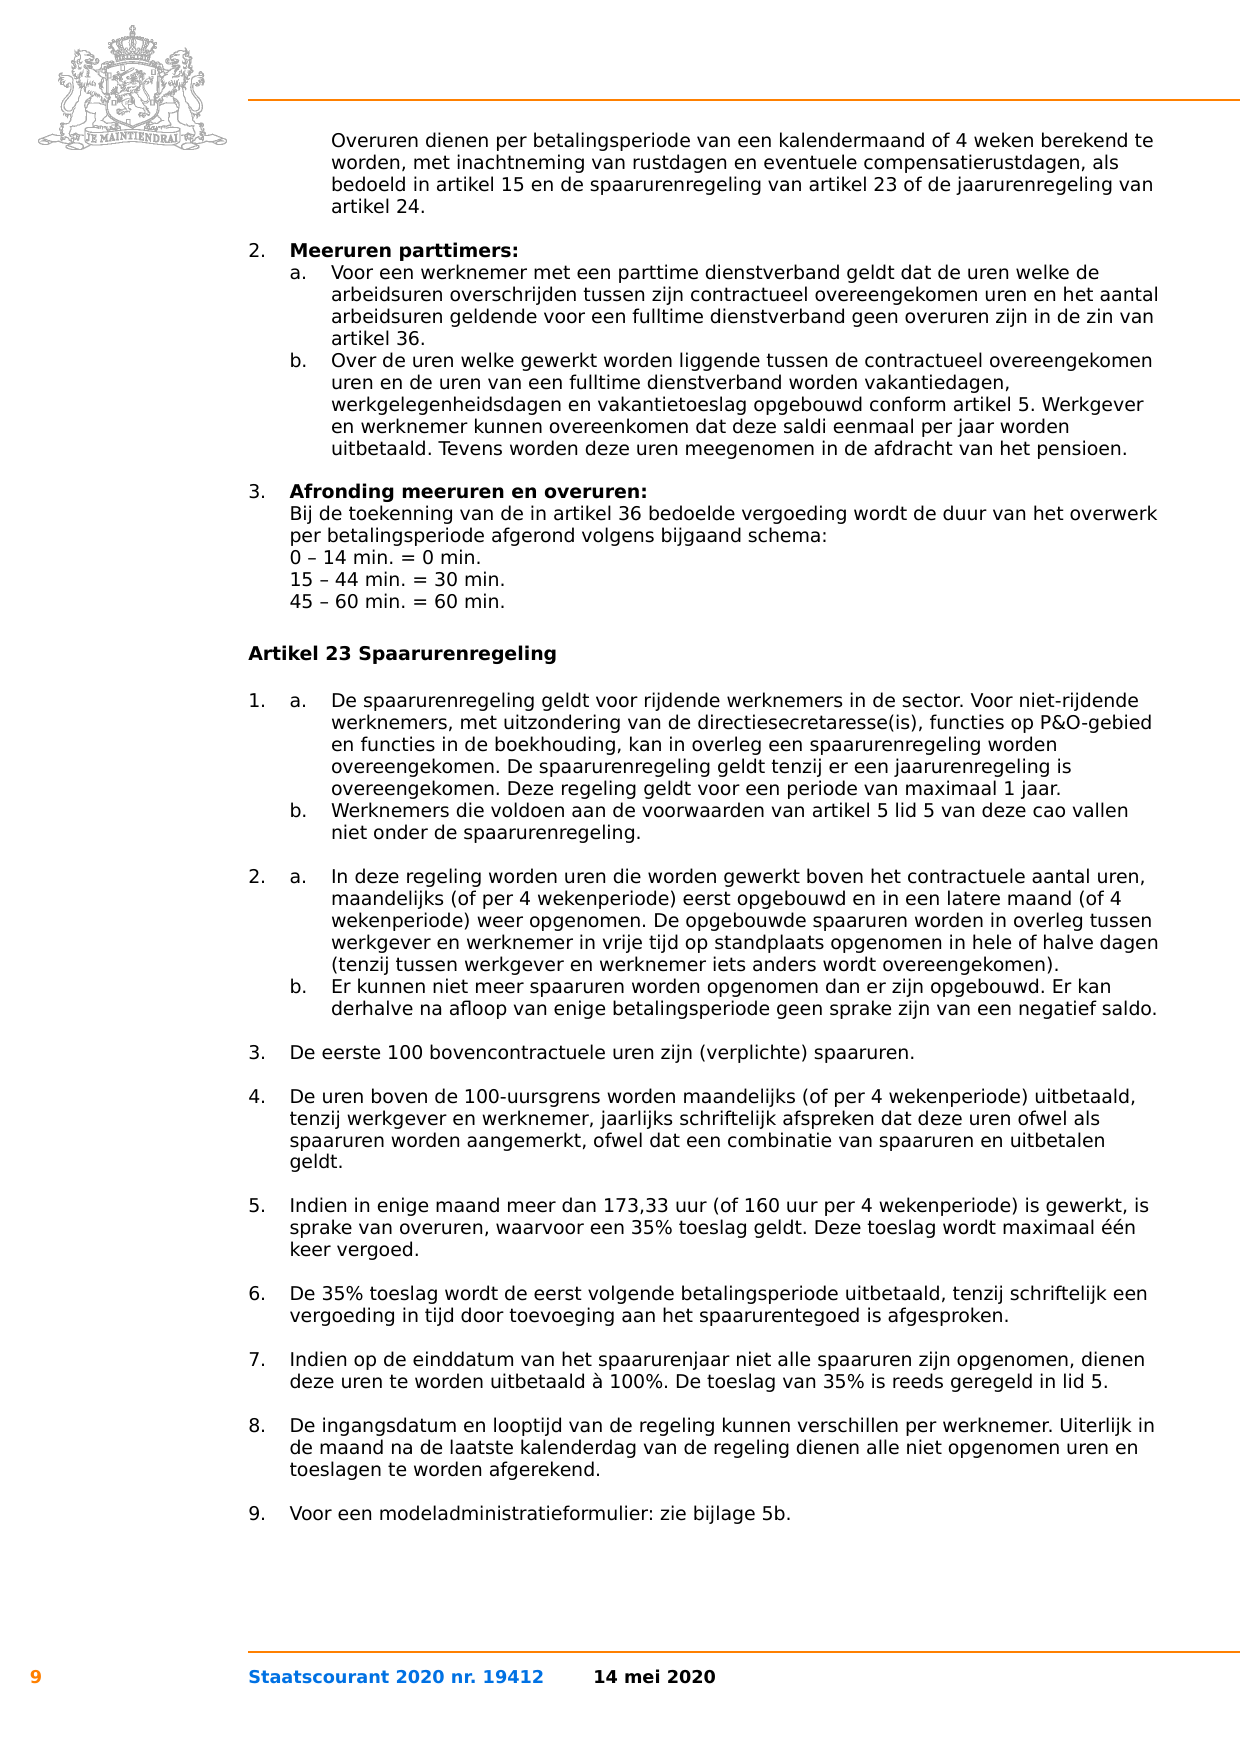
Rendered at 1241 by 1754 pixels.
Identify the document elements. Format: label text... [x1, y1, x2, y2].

text 0 – 14 min. = 0 min. [289, 547, 1163, 569]
text 8. De ingangsdatum en looptijd van de regeling kunnen verschillen per werknemer. Uiterlijk in de maand na de laatste kalenderdag van de regeling dienen alle niet opgenomen uren en toeslagen te worden afgerekend. [248, 1415, 1163, 1481]
text b. Werknemers die voldoen aan de voorwaarden van artikel 5 lid 5 van deze cao vallen niet onder de spaarurenregeling. [289, 800, 1163, 844]
text 3. De eerste 100 bovencontractuele uren zijn (verplichte) spaaruren. [248, 1042, 1163, 1064]
text 2. a. In deze regeling worden uren die worden gewerkt boven het contractuele aantal uren, maandelijks (of per 4 wekenperiode) eerst opgebouwd en in een latere maand (of 4 wekenperiode) weer opgenomen. De opgebouwde spaaruren worden in overleg tussen werkgever en werknemer in vrije tijd op standplaats opgenomen in hele of halve dagen (tenzij tussen werkgever en werknemer iets anders wordt overeengekomen). [248, 866, 1163, 976]
text 5. Indien in enige maand meer dan 173,33 uur (of 160 uur per 4 wekenperiode) is gewerkt, is sprake van overuren, waarvoor een 35% toeslag geldt. Deze toeslag wordt maximaal één keer vergoed. [248, 1195, 1163, 1261]
subtitle Artikel 23 Spaarurenregeling [248, 643, 1163, 665]
text 6. De 35% toeslag wordt de eerst volgende betalingsperiode uitbetaald, tenzij schriftelijk een vergoeding in tijd door toevoeging aan het spaarurentegoed is afgesproken. [248, 1283, 1163, 1327]
text 4. De uren boven de 100-uursgrens worden maandelijks (of per 4 wekenperiode) uitbetaald, tenzij werkgever en werknemer, jaarlijks schriftelijk afspreken dat deze uren ofwel als spaaruren worden aangemerkt, ofwel dat een combinatie van spaaruren en uitbetalen geldt. [248, 1086, 1163, 1173]
text Overuren dienen per betalingsperiode van een kalendermaand of 4 weken berekend te worden, met inachtneming van rustdagen en eventuele compensatierustdagen, als bedoeld in artikel 15 en de spaarurenregeling van artikel 23 of de jaarurenregeling van artikel 24. [331, 130, 1163, 218]
text b. Over de uren welke gewerkt worden liggende tussen de contractueel overeengekomen uren en de uren van een fulltime dienstverband worden vakantiedagen, werkgelegenheidsdagen en vakantietoeslag opgebouwd conform artikel 5. Werkgever en werknemer kunnen overeenkomen dat deze saldi eenmaal per jaar worden uitbetaald. Tevens worden deze uren meegenomen in de afdracht van het pensioen. [289, 349, 1163, 459]
text 3. Afronding meeruren en overuren: [248, 481, 1163, 503]
text a. Voor een werknemer met een parttime dienstverband geldt dat de uren welke de arbeidsuren overschrijden tussen zijn contractueel overeengekomen uren en het aantal arbeidsuren geldende voor een fulltime dienstverband geen overuren zijn in de zin van artikel 36. [289, 262, 1163, 349]
text 1. a. De spaarurenregeling geldt voor rijdende werknemers in de sector. Voor niet-rijdende werknemers, met uitzondering van de directiesecretaresse(is), functies op P&O-gebied en functies in de boekhouding, kan in overleg een spaarurenregeling worden overeengekomen. De spaarurenregeling geldt tenzij er een jaarurenregeling is overeengekomen. Deze regeling geldt voor een periode van maximaal 1 jaar. [248, 690, 1163, 800]
text b. Er kunnen niet meer spaaruren worden opgenomen dan er zijn opgebouwd. Er kan derhalve na afloop van enige betalingsperiode geen sprake zijn van een negatief saldo. [289, 976, 1163, 1020]
text 45 – 60 min. = 60 min. [289, 591, 1163, 613]
text 15 – 44 min. = 30 min. [289, 569, 1163, 591]
text Bij de toekenning van de in artikel 36 bedoelde vergoeding wordt de duur van het overwerk per betalingsperiode afgerond volgens bijgaand schema: [289, 503, 1163, 547]
text 7. Indien op de einddatum van het spaarurenjaar niet alle spaaruren zijn opgenomen, dienen deze uren te worden uitbetaald à 100%. De toeslag van 35% is reeds geregeld in lid 5. [248, 1349, 1163, 1393]
text 2. Meeruren parttimers: [248, 240, 1163, 262]
text 9. Voor een modeladministratieformulier: zie bijlage 5b. [248, 1503, 1163, 1524]
picture [38, 25, 227, 150]
